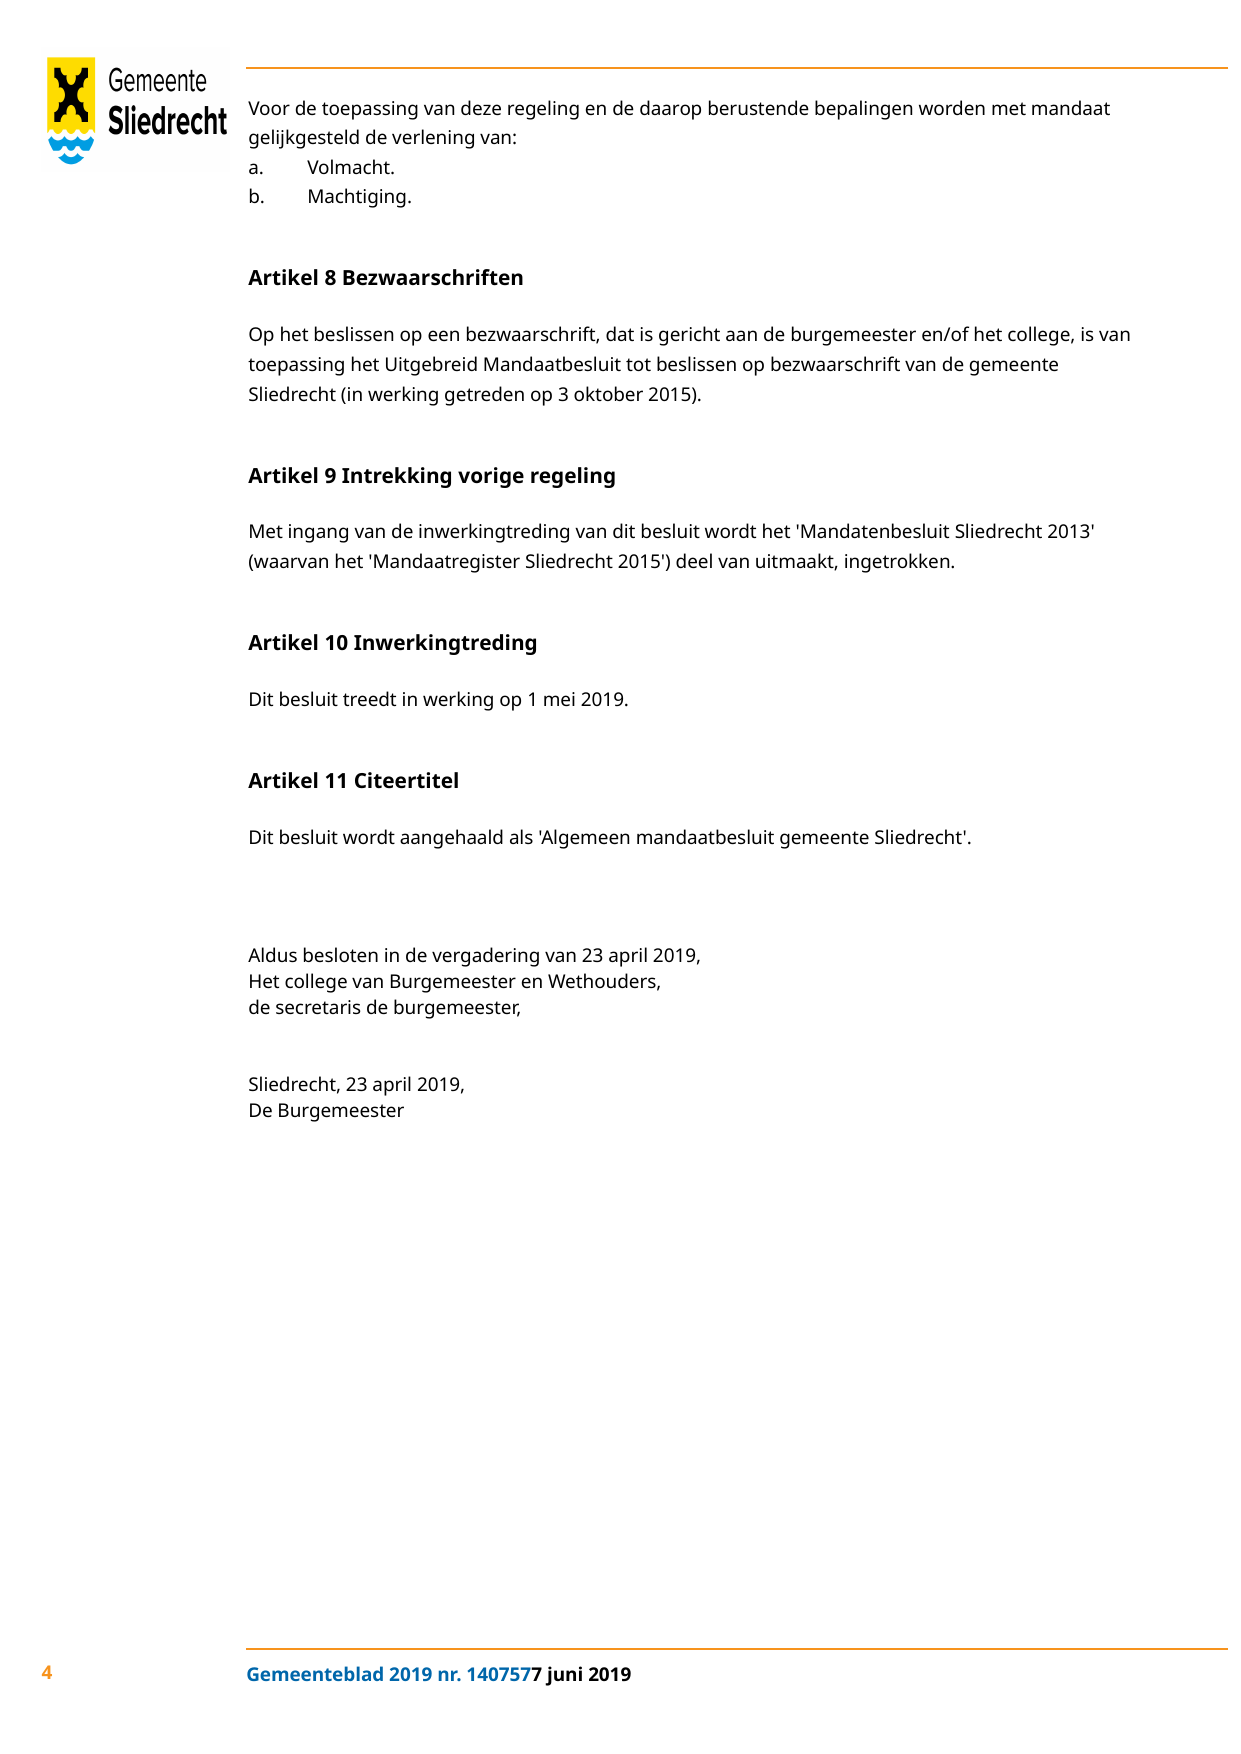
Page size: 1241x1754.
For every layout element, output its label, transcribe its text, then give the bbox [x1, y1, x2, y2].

text Dit besluit treedt in werking op 1 mei 2019. [248, 686, 1152, 712]
text Artikel 8 Bezwaarschriften [248, 263, 1152, 292]
text Aldus besloten in de vergadering van 23 april 2019, [248, 943, 1152, 968]
text Het college van Burgemeester en Wethouders, [248, 968, 1152, 994]
text Op het beslissen op een bezwaarschrift, dat is gericht aan de burgemeester en/of het college, is van toepassing het Uitgebreid Mandaatbesluit tot beslissen op bezwaarschrift van de gemeente Sliedrecht (in werking getreden op 3 oktober 2015). [248, 322, 1152, 406]
text Artikel 9 Intrekking vorige regeling [248, 461, 1152, 489]
text de secretaris de burgemeester, [248, 994, 1152, 1020]
text Artikel 10 Inwerkingtreding [248, 628, 1152, 657]
text Met ingang van de inwerkingtreding van dit besluit wordt het 'Mandatenbesluit Sliedrecht 2013' (waarvan het 'Mandaatregister Sliedrecht 2015') deel van uitmaakt, ingetrokken. [248, 519, 1152, 574]
picture [41, 47, 231, 172]
text Voor de toepassing van deze regeling en de daarop berustende bepalingen worden met mandaat gelijkgesteld de verlening van: [248, 95, 1152, 150]
text De Burgemeester [248, 1097, 1152, 1123]
list Volmacht. [248, 154, 1152, 180]
text Sliedrecht, 23 april 2019, [248, 1071, 1152, 1097]
text Dit besluit wordt aangehaald als 'Algemeen mandaatbesluit gemeente Sliedrecht'. [248, 824, 1152, 850]
list Machtiging. [248, 183, 1152, 209]
text Artikel 11 Citeertitel [248, 766, 1152, 795]
